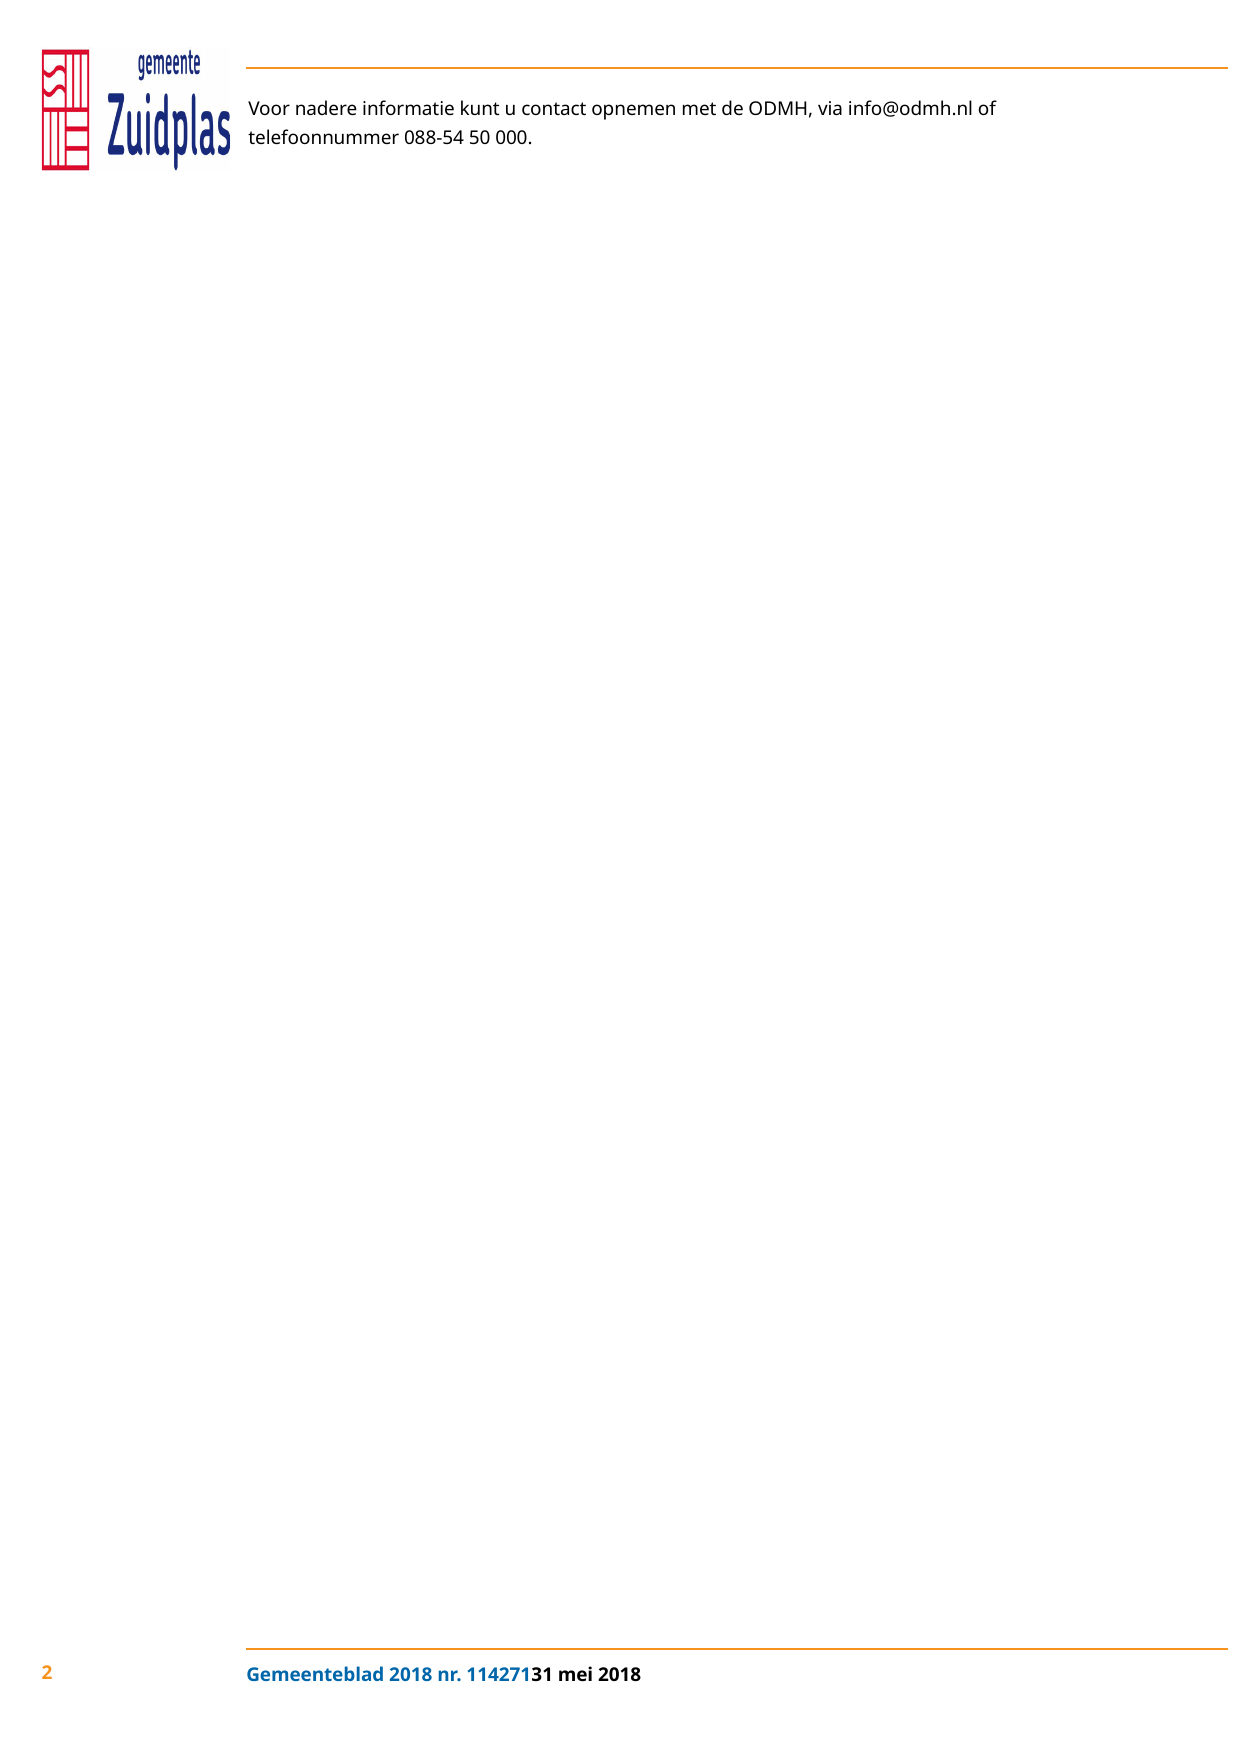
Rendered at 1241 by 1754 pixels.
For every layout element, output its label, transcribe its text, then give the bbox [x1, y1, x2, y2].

picture [41, 47, 231, 172]
text Voor nadere informatie kunt u contact opnemen met de ODMH, via info@odmh.nl of telefoonnummer 088-54 50 000. [248, 95, 1152, 150]
